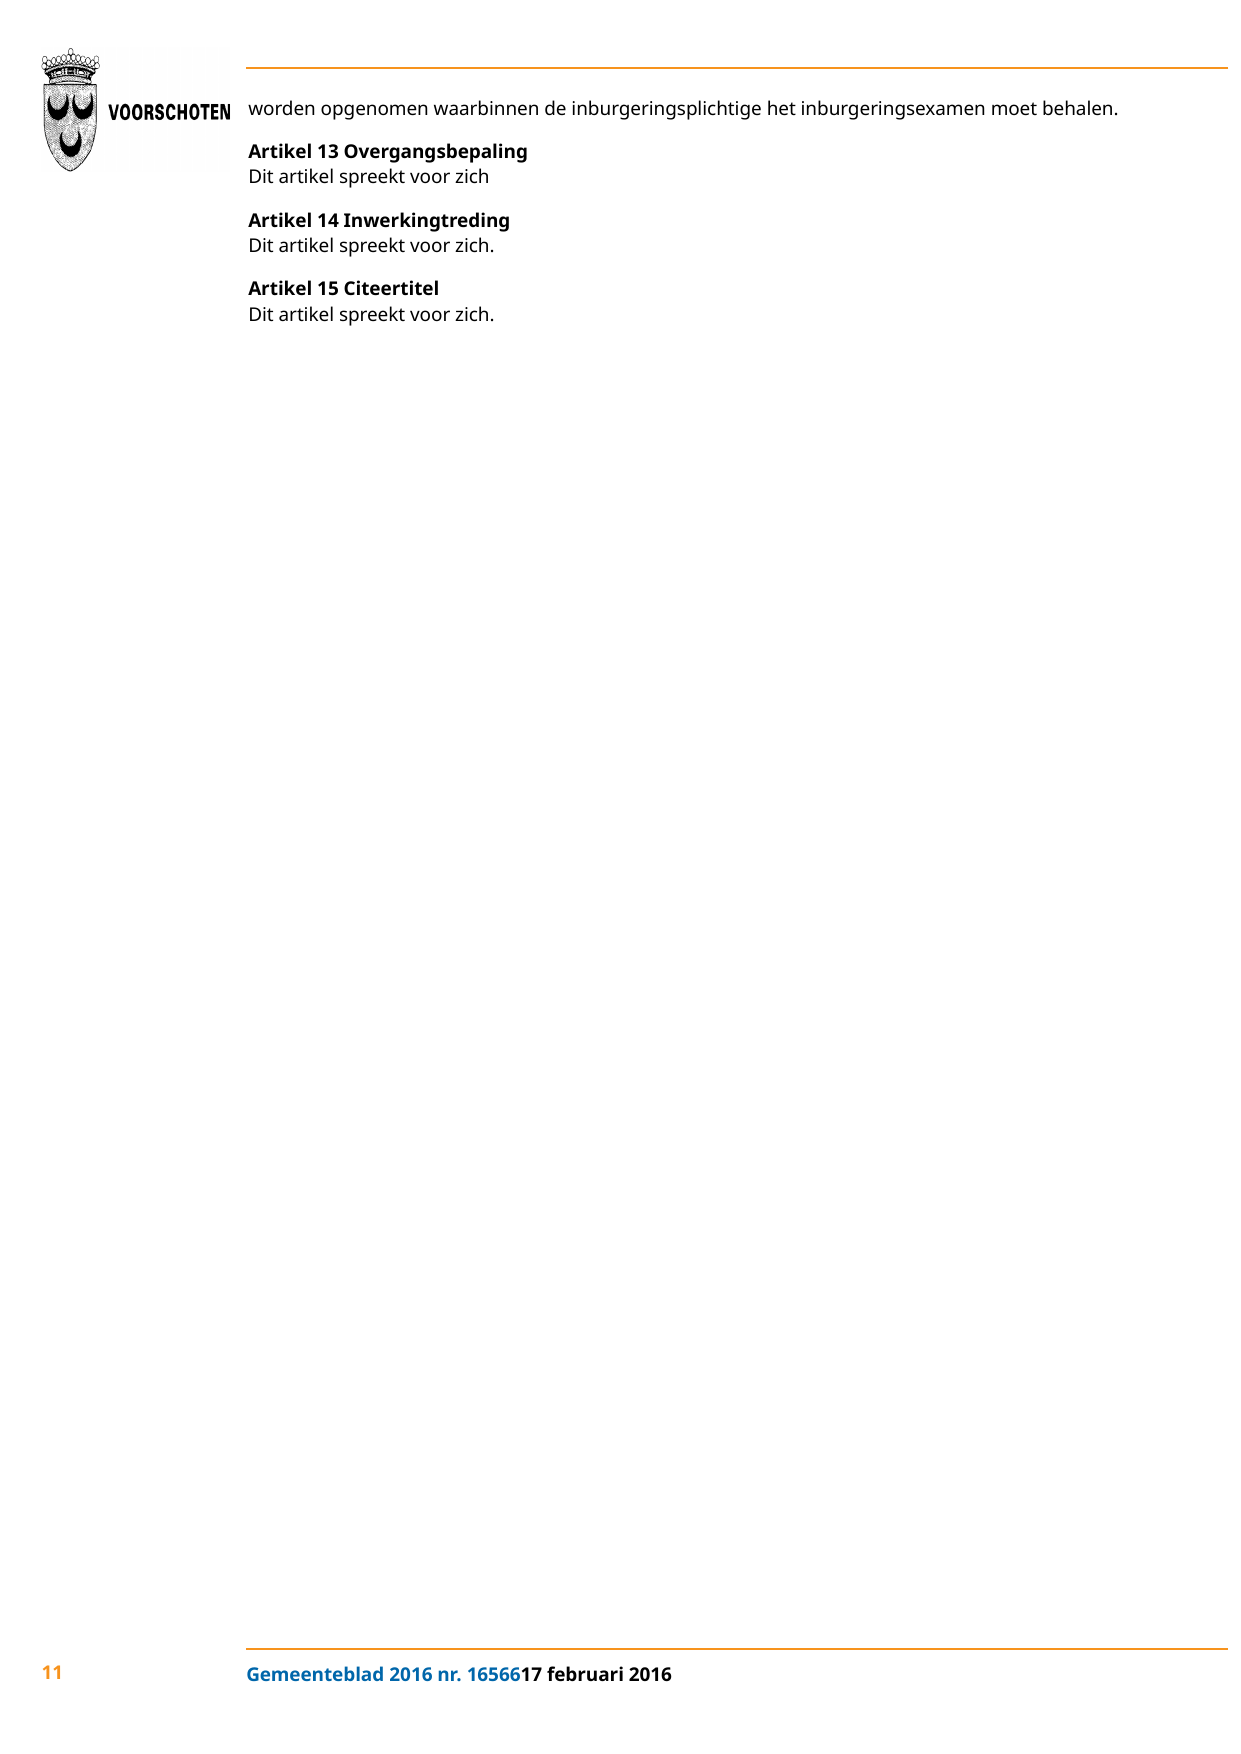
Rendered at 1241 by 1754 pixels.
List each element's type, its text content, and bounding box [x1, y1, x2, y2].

text Artikel 15 Citeertitel [248, 276, 1152, 301]
picture [41, 47, 231, 172]
text Dit artikel spreekt voor zich. [248, 232, 1152, 258]
text Artikel 13 Overgangsbepaling [248, 138, 1152, 164]
text worden opgenomen waarbinnen de inburgeringsplichtige het inburgeringsexamen moet behalen. [248, 95, 1152, 121]
text Dit artikel spreekt voor zich. [248, 301, 1152, 327]
text Artikel 14 Inwerkingtreding [248, 207, 1152, 232]
text Dit artikel spreekt voor zich [248, 164, 1152, 189]
